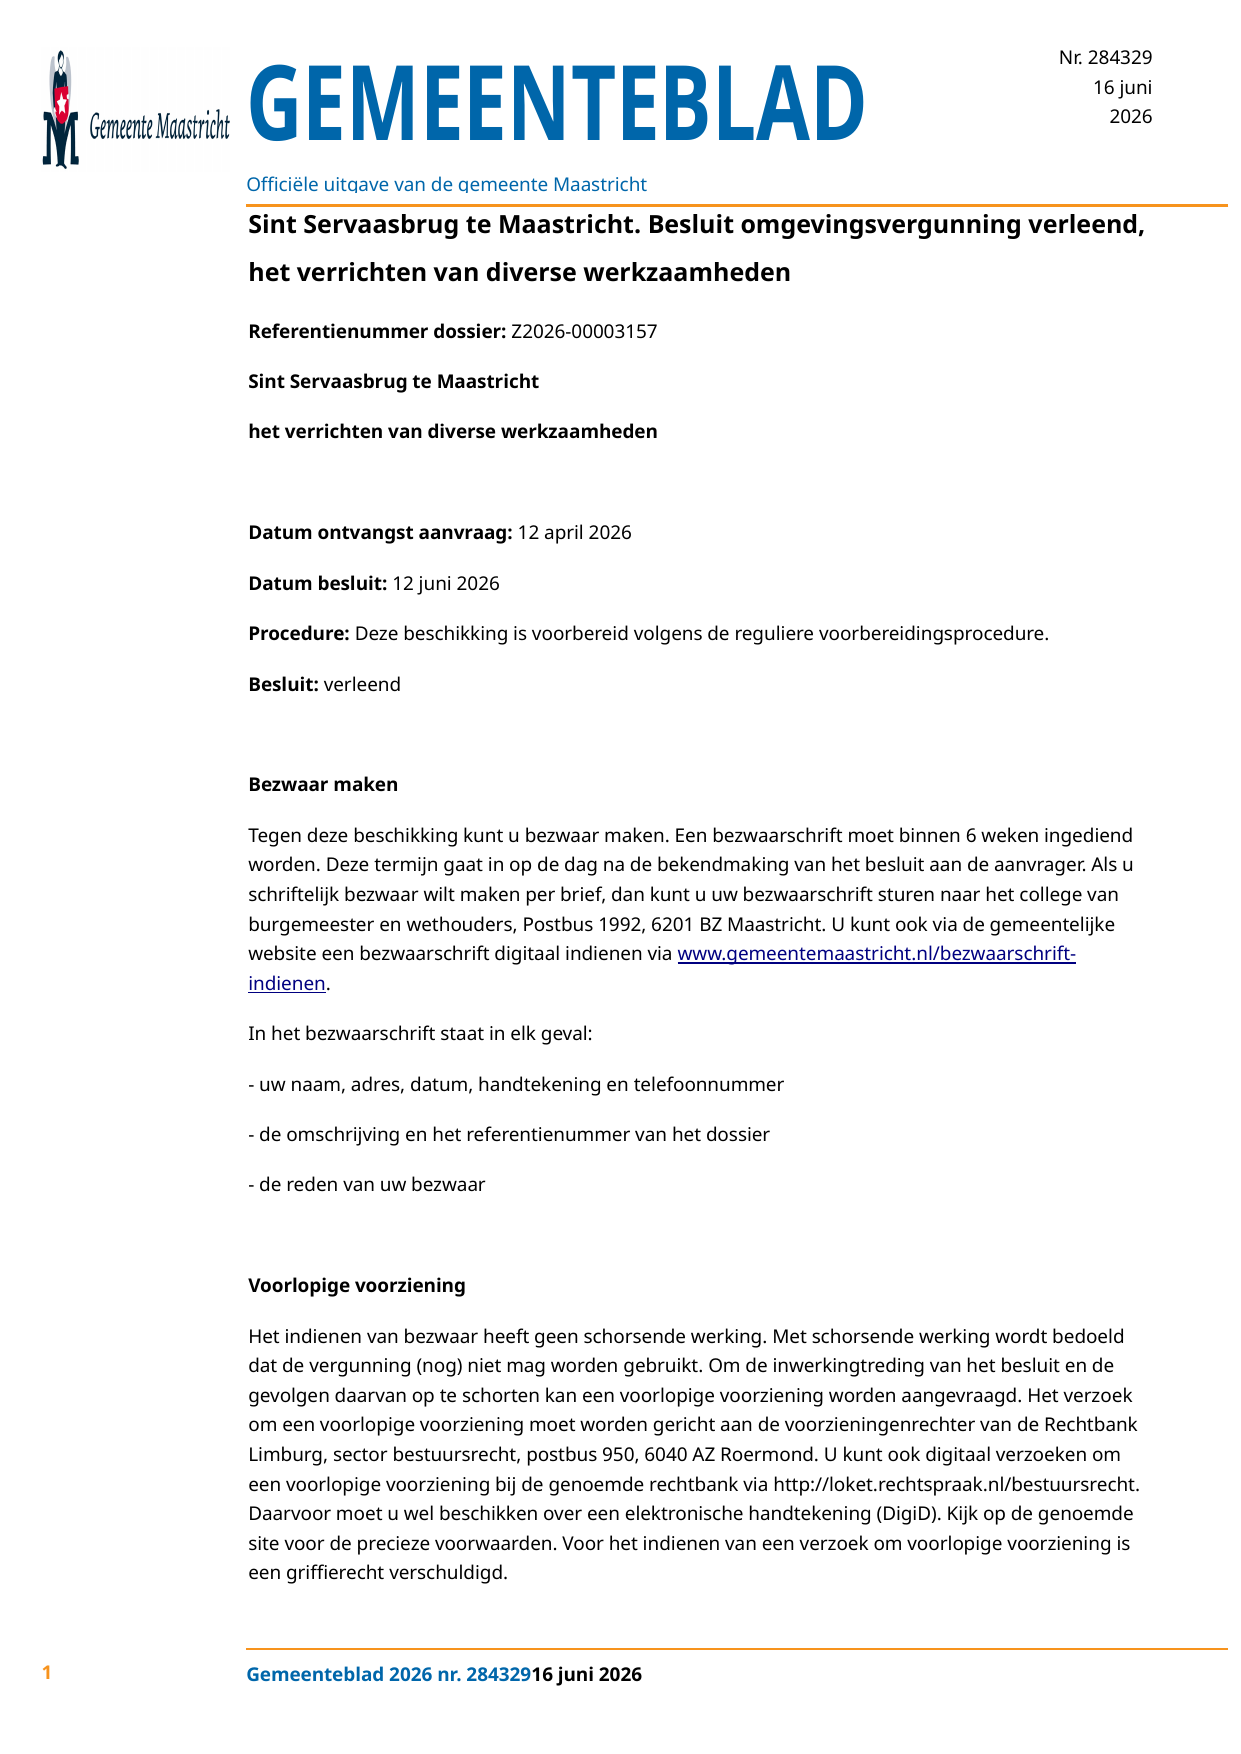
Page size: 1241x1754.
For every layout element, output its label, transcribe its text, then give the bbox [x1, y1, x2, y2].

text Tegen deze beschikking kunt u bezwaar maken. Een bezwaarschrift moet binnen 6 weken ingediend worden. Deze termijn gaat in op de dag na de bekendmaking van het besluit aan de aanvrager. Als u schriftelijk bezwaar wilt maken per brief, dan kunt u uw bezwaarschrift sturen naar het college van burgemeester en wethouders, Postbus 1992, 6201 BZ Maastricht. U kunt ook via de gemeentelijke website een bezwaarschrift digitaal indienen via www.gemeentemaastricht.nl/bezwaarschrift-indienen. [248, 822, 1152, 996]
text - de omschrijving en het referentienummer van het dossier [248, 1121, 1152, 1147]
text Het indienen van bezwaar heeft geen schorsende werking. Met schorsende werking wordt bedoeld dat de vergunning (nog) niet mag worden gebruikt. Om de inwerkingtreding van het besluit en de gevolgen daarvan op te schorten kan een voorlopige voorziening worden aangevraagd. Het verzoek om een voorlopige voorziening moet worden gericht aan de voorzieningenrechter van de Rechtbank Limburg, sector bestuursrecht, postbus 950, 6040 AZ Roermond. U kunt ook digitaal verzoeken om een voorlopige voorziening bij de genoemde rechtbank via http://loket.rechtspraak.nl/bestuursrecht. Daarvoor moet u wel beschikken over een elektronische handtekening (DigiD). Kijk op de genoemde site voor de precieze voorwaarden. Voor het indienen van een verzoek om voorlopige voorziening is een griffierecht verschuldigd. [248, 1323, 1152, 1585]
picture [41, 47, 231, 172]
text Procedure: Deze beschikking is voorbereid volgens de reguliere voorbereidingsprocedure. [248, 620, 1152, 646]
text In het bezwaarschrift staat in elk geval: [248, 1020, 1152, 1046]
text Datum ontvangst aanvraag: 12 april 2026 [248, 519, 1152, 545]
text Datum besluit: 12 juni 2026 [248, 570, 1152, 596]
text Bezwaar maken [248, 772, 1152, 797]
text Sint Servaasbrug te Maastricht [248, 368, 1152, 394]
text - de reden van uw bezwaar [248, 1172, 1152, 1197]
text Referentienummer dossier: Z2026-00003157 [248, 318, 1152, 344]
text Sint Servaasbrug te Maastricht. Besluit omgevingsvergunning verleend, het verrichten van diverse werkzaamheden [248, 207, 1152, 288]
text het verrichten van diverse werkzaamheden [248, 419, 1152, 444]
text Voorlopige voorziening [248, 1272, 1152, 1298]
text - uw naam, adres, datum, handtekening en telefoonnummer [248, 1071, 1152, 1097]
text Besluit: verleend [248, 671, 1152, 697]
